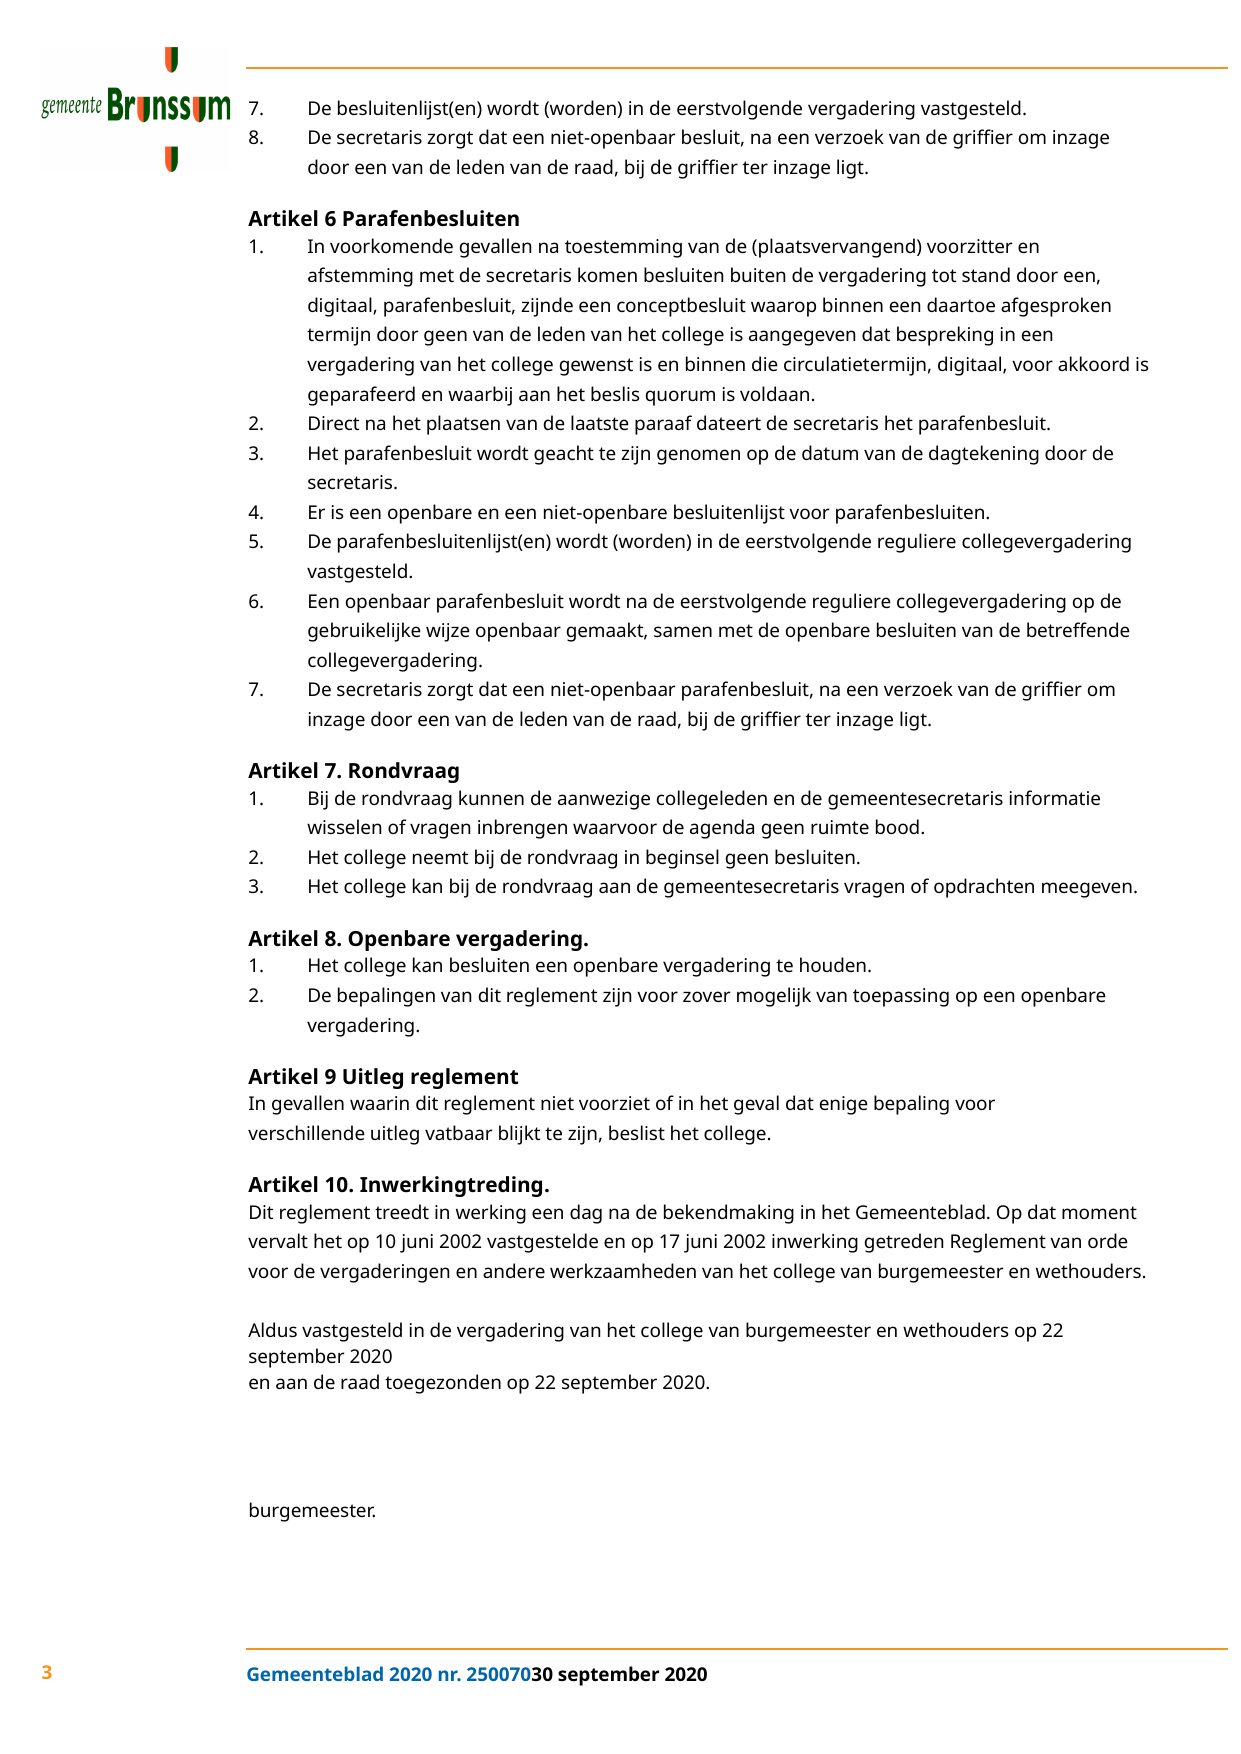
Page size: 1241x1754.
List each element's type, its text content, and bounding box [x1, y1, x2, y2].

list De secretaris zorgt dat een niet-openbaar besluit, na een verzoek van de griffier om inzage door een van de leden van de raad, bij de griffier ter inzage ligt. [248, 124, 1152, 180]
text Artikel 9 Uitleg reglement [248, 1062, 1152, 1091]
list Het college kan bij de rondvraag aan de gemeentesecretaris vragen of opdrachten meegeven. [248, 874, 1152, 899]
picture [41, 47, 231, 172]
text Artikel 7. Rondvraag [248, 757, 1152, 785]
list Een openbaar parafenbesluit wordt na de eerstvolgende reguliere collegevergadering op de gebruikelijke wijze openbaar gemaakt, samen met de openbare besluiten van de betreffende collegevergadering. [248, 588, 1152, 673]
list De bepalingen van dit reglement zijn voor zover mogelijk van toepassing op een openbare vergadering. [248, 982, 1152, 1037]
list De parafenbesluitenlijst(en) wordt (worden) in de eerstvolgende reguliere collegevergadering vastgesteld. [248, 529, 1152, 584]
text Artikel 8. Openbare vergadering. [248, 924, 1152, 953]
list Bij de rondvraag kunnen de aanwezige collegeleden en de gemeentesecretaris informatie wisselen of vragen inbrengen waarvoor de agenda geen ruimte bood. [248, 785, 1152, 840]
text en aan de raad toegezonden op 22 september 2020. [248, 1369, 1152, 1394]
list Het parafenbesluit wordt geacht te zijn genomen op de datum van de dagtekening door de secretaris. [248, 440, 1152, 495]
text verschillende uitleg vatbaar blijkt te zijn, beslist het college. [248, 1120, 1152, 1146]
list De secretaris zorgt dat een niet-openbaar parafenbesluit, na een verzoek van de griffier om inzage door een van de leden van de raad, bij de griffier ter inzage ligt. [248, 677, 1152, 732]
list Er is een openbare en een niet-openbare besluitenlijst voor parafenbesluiten. [248, 499, 1152, 525]
list Het college kan besluiten een openbare vergadering te houden. [248, 953, 1152, 978]
text Artikel 6 Parafenbesluiten [248, 204, 1152, 233]
text Aldus vastgesteld in de vergadering van het college van burgemeester en wethouders op 22 september 2020 [248, 1317, 1152, 1369]
list Direct na het plaatsen van de laatste paraaf dateert de secretaris het parafenbesluit. [248, 410, 1152, 436]
text burgemeester. [248, 1497, 1152, 1523]
text Artikel 10. Inwerkingtreding. [248, 1171, 1152, 1199]
text Dit reglement treedt in werking een dag na de bekendmaking in het Gemeenteblad. Op dat moment vervalt het op 10 juni 2002 vastgestelde en op 17 juni 2002 inwerking getreden Reglement van orde voor de vergaderingen en andere werkzaamheden van het college van burgemeester en wethouders. [248, 1199, 1152, 1284]
list De besluitenlijst(en) wordt (worden) in de eerstvolgende vergadering vastgesteld. [248, 95, 1152, 121]
text In gevallen waarin dit reglement niet voorziet of in het geval dat enige bepaling voor [248, 1091, 1152, 1116]
list Het college neemt bij de rondvraag in beginsel geen besluiten. [248, 844, 1152, 870]
list In voorkomende gevallen na toestemming van de (plaatsvervangend) voorzitter en afstemming met de secretaris komen besluiten buiten de vergadering tot stand door een, digitaal, parafenbesluit, zijnde een conceptbesluit waarop binnen een daartoe afgesproken termijn door geen van de leden van het college is aangegeven dat bespreking in een vergadering van het college gewenst is en binnen die circulatietermijn, digitaal, voor akkoord is geparafeerd en waarbij aan het beslis quorum is voldaan. [248, 233, 1152, 406]
